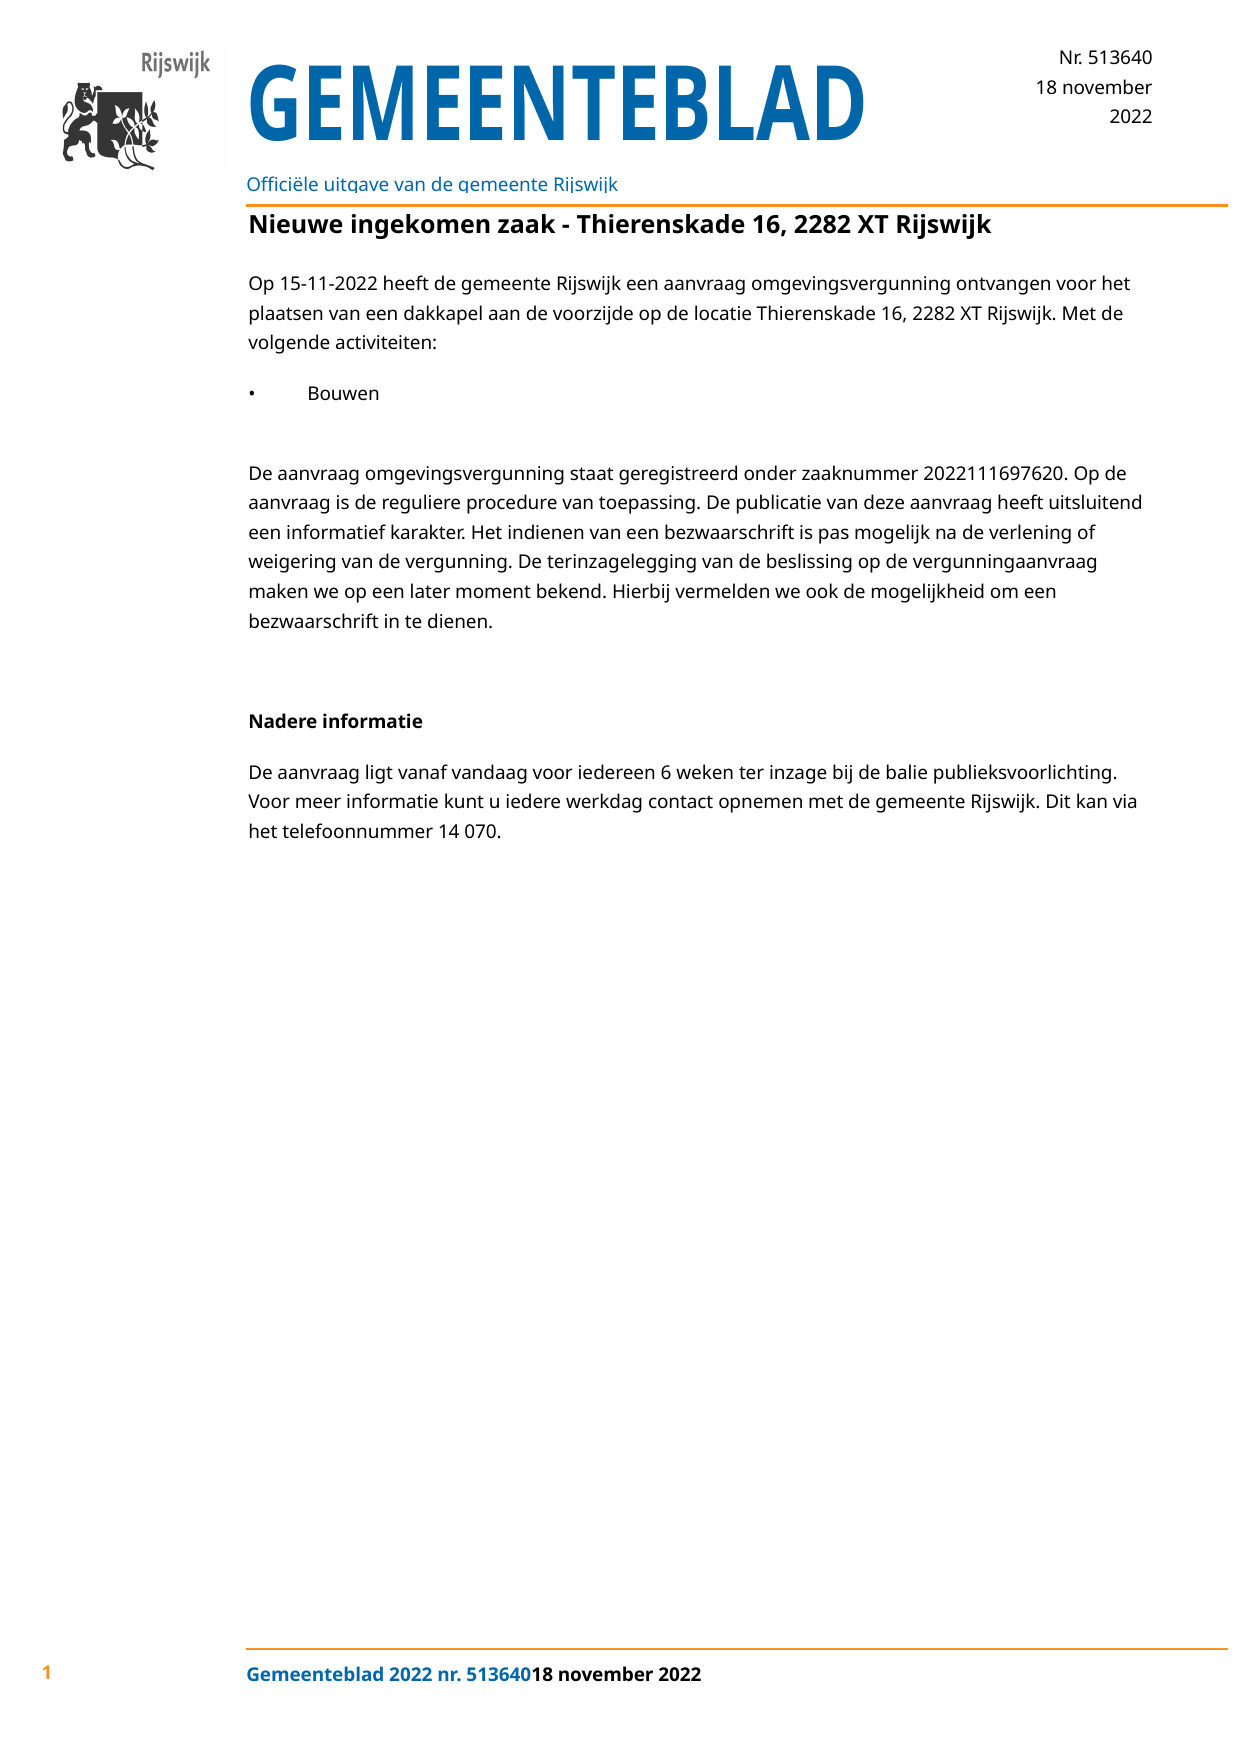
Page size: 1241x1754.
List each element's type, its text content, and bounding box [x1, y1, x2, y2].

text De aanvraag omgevingsvergunning staat geregistreerd onder zaaknummer 2022111697620. Op de aanvraag is de reguliere procedure van toepassing. De publicatie van deze aanvraag heeft uitsluitend een informatief karakter. Het indienen van een bezwaarschrift is pas mogelijk na de verlening of weigering van de vergunning. De terinzagelegging van de beslissing op de vergunningaanvraag maken we op een later moment bekend. Hierbij vermelden we ook de mogelijkheid om een bezwaarschrift in te dienen. [248, 460, 1152, 633]
text De aanvraag ligt vanaf vandaag voor iedereen 6 weken ter inzage bij de balie publieksvoorlichting. Voor meer informatie kunt u iedere werkdag contact opnemen met de gemeente Rijswijk. Dit kan via het telefoonnummer 14 070. [248, 759, 1152, 844]
text Nieuwe ingekomen zaak - Thierenskade 16, 2282 XT Rijswijk [248, 207, 1152, 241]
list Bouwen [248, 380, 1152, 406]
picture [41, 47, 231, 172]
text Nadere informatie [248, 709, 1152, 734]
text Op 15-11-2022 heeft de gemeente Rijswijk een aanvraag omgevingsvergunning ontvangen voor het plaatsen van een dakkapel aan de voorzijde op de locatie Thierenskade 16, 2282 XT Rijswijk. Met de volgende activiteiten: [248, 270, 1152, 355]
